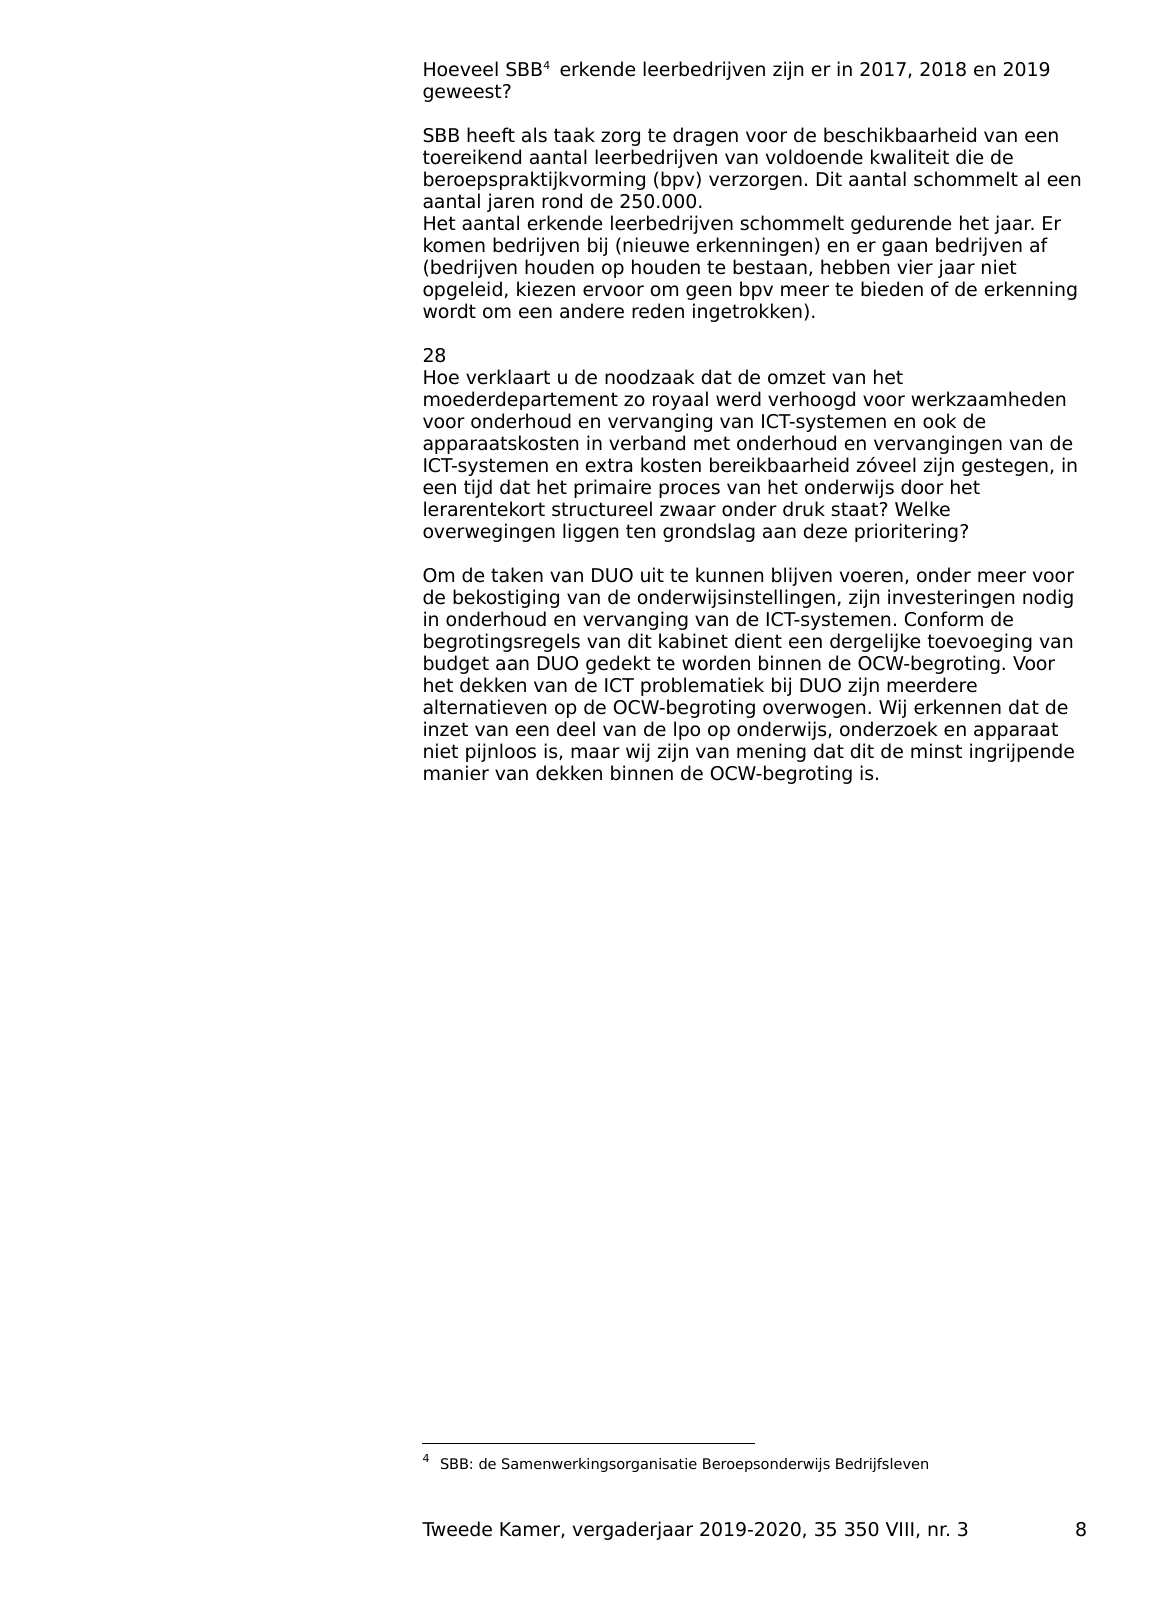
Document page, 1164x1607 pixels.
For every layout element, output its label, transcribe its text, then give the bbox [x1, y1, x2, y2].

text Hoeveel SBB erkende leerbedrijven zijn er in 2017, 2018 en 2019 geweest? [422, 59, 1087, 103]
text SBB: de Samenwerkingsorganisatie Beroepsonderwijs Bedrijfsleven [422, 1452, 1087, 1474]
text 28 [422, 345, 1087, 367]
text Hoe verklaart u de noodzaak dat de omzet van het moederdepartement zo royaal werd verhoogd voor werkzaamheden voor onderhoud en vervanging van ICT-systemen en ook de apparaatskosten in verband met onderhoud en vervangingen van de ICT-systemen en extra kosten bereikbaarheid zóveel zijn gestegen, in een tijd dat het primaire proces van het onderwijs door het lerarentekort structureel zwaar onder druk staat? Welke overwegingen liggen ten grondslag aan deze prioritering? [422, 367, 1087, 543]
text Het aantal erkende leerbedrijven schommelt gedurende het jaar. Er komen bedrijven bij (nieuwe erkenningen) en er gaan bedrijven af (bedrijven houden op houden te bestaan, hebben vier jaar niet opgeleid, kiezen ervoor om geen bpv meer te bieden of de erkenning wordt om een andere reden ingetrokken). [422, 213, 1087, 323]
text SBB heeft als taak zorg te dragen voor de beschikbaarheid van een toereikend aantal leerbedrijven van voldoende kwaliteit die de beroepspraktijkvorming (bpv) verzorgen. Dit aantal schommelt al een aantal jaren rond de 250.000. [422, 125, 1087, 213]
text Om de taken van DUO uit te kunnen blijven voeren, onder meer voor de bekostiging van de onderwijsinstellingen, zijn investeringen nodig in onderhoud en vervanging van de ICT-systemen. Conform de begrotingsregels van dit kabinet dient een dergelijke toevoeging van budget aan DUO gedekt te worden binnen de OCW-begroting. Voor het dekken van de ICT problematiek bij DUO zijn meerdere alternatieven op de OCW-begroting overwogen. Wij erkennen dat de inzet van een deel van de lpo op onderwijs, onderzoek en apparaat niet pijnloos is, maar wij zijn van mening dat dit de minst ingrijpende manier van dekken binnen de OCW-begroting is. [422, 565, 1087, 785]
